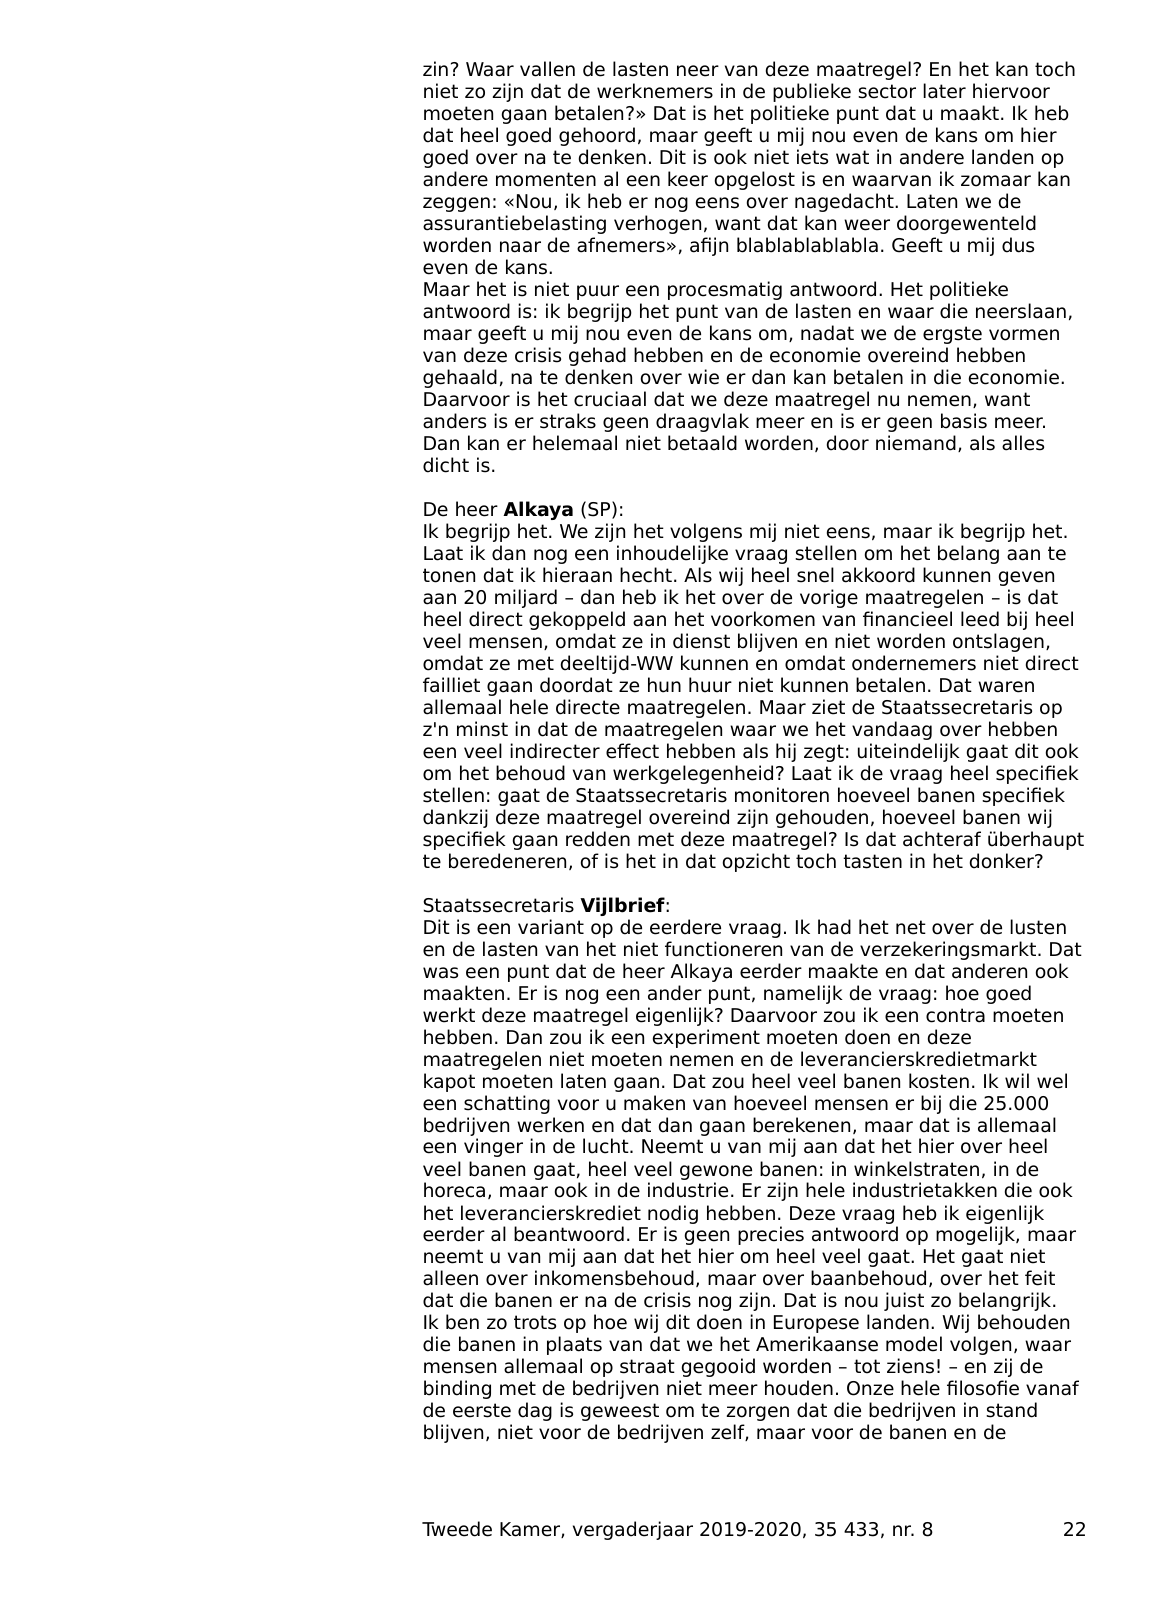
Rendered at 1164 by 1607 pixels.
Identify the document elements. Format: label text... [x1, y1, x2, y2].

text De heer Alkaya (SP): [422, 499, 1087, 521]
text zin? Waar vallen de lasten neer van deze maatregel? En het kan toch niet zo zijn dat de werknemers in de publieke sector later hiervoor moeten gaan betalen?» Dat is het politieke punt dat u maakt. Ik heb dat heel goed gehoord, maar geeft u mij nou even de kans om hier goed over na te denken. Dit is ook niet iets wat in andere landen op andere momenten al een keer opgelost is en waarvan ik zomaar kan zeggen: «Nou, ik heb er nog eens over nagedacht. Laten we de assurantiebelasting verhogen, want dat kan weer doorgewenteld worden naar de afnemers», afijn blablablablabla. Geeft u mij dus even de kans. [422, 59, 1087, 279]
text Ik begrijp het. We zijn het volgens mij niet eens, maar ik begrijp het. Laat ik dan nog een inhoudelijke vraag stellen om het belang aan te tonen dat ik hieraan hecht. Als wij heel snel akkoord kunnen geven aan 20 miljard – dan heb ik het over de vorige maatregelen – is dat heel direct gekoppeld aan het voorkomen van financieel leed bij heel veel mensen, omdat ze in dienst blijven en niet worden ontslagen, omdat ze met deeltijd-WW kunnen en omdat ondernemers niet direct failliet gaan doordat ze hun huur niet kunnen betalen. Dat waren allemaal hele directe maatregelen. Maar ziet de Staatssecretaris op z'n minst in dat de maatregelen waar we het vandaag over hebben een veel indirecter effect hebben als hij zegt: uiteindelijk gaat dit ook om het behoud van werkgelegenheid? Laat ik de vraag heel specifiek stellen: gaat de Staatssecretaris monitoren hoeveel banen specifiek dankzij deze maatregel overeind zijn gehouden, hoeveel banen wij specifiek gaan redden met deze maatregel? Is dat achteraf überhaupt te beredeneren, of is het in dat opzicht toch tasten in het donker? [422, 521, 1087, 872]
text Ik ben zo trots op hoe wij dit doen in Europese landen. Wij behouden die banen in plaats van dat we het Amerikaanse model volgen, waar mensen allemaal op straat gegooid worden – tot ziens! – en zij de binding met de bedrijven niet meer houden. Onze hele filosofie vanaf de eerste dag is geweest om te zorgen dat die bedrijven in stand blijven, niet voor de bedrijven zelf, maar voor de banen en de [422, 1312, 1087, 1444]
text Maar het is niet puur een procesmatig antwoord. Het politieke antwoord is: ik begrijp het punt van de lasten en waar die neerslaan, maar geeft u mij nou even de kans om, nadat we de ergste vormen van deze crisis gehad hebben en de economie overeind hebben gehaald, na te denken over wie er dan kan betalen in die economie. Daarvoor is het cruciaal dat we deze maatregel nu nemen, want anders is er straks geen draagvlak meer en is er geen basis meer. Dan kan er helemaal niet betaald worden, door niemand, als alles dicht is. [422, 279, 1087, 477]
text Staatssecretaris Vijlbrief: [422, 895, 1087, 917]
text Dit is een variant op de eerdere vraag. Ik had het net over de lusten en de lasten van het niet functioneren van de verzekeringsmarkt. Dat was een punt dat de heer Alkaya eerder maakte en dat anderen ook maakten. Er is nog een ander punt, namelijk de vraag: hoe goed werkt deze maatregel eigenlijk? Daarvoor zou ik een contra moeten hebben. Dan zou ik een experiment moeten doen en deze maatregelen niet moeten nemen en de leverancierskredietmarkt kapot moeten laten gaan. Dat zou heel veel banen kosten. Ik wil wel een schatting voor u maken van hoeveel mensen er bij die 25.000 bedrijven werken en dat dan gaan berekenen, maar dat is allemaal een vinger in de lucht. Neemt u van mij aan dat het hier over heel veel banen gaat, heel veel gewone banen: in winkelstraten, in de horeca, maar ook in de industrie. Er zijn hele industrietakken die ook het leverancierskrediet nodig hebben. Deze vraag heb ik eigenlijk eerder al beantwoord. Er is geen precies antwoord op mogelijk, maar neemt u van mij aan dat het hier om heel veel gaat. Het gaat niet alleen over inkomensbehoud, maar over baanbehoud, over het feit dat die banen er na de crisis nog zijn. Dat is nou juist zo belangrijk. [422, 917, 1087, 1312]
